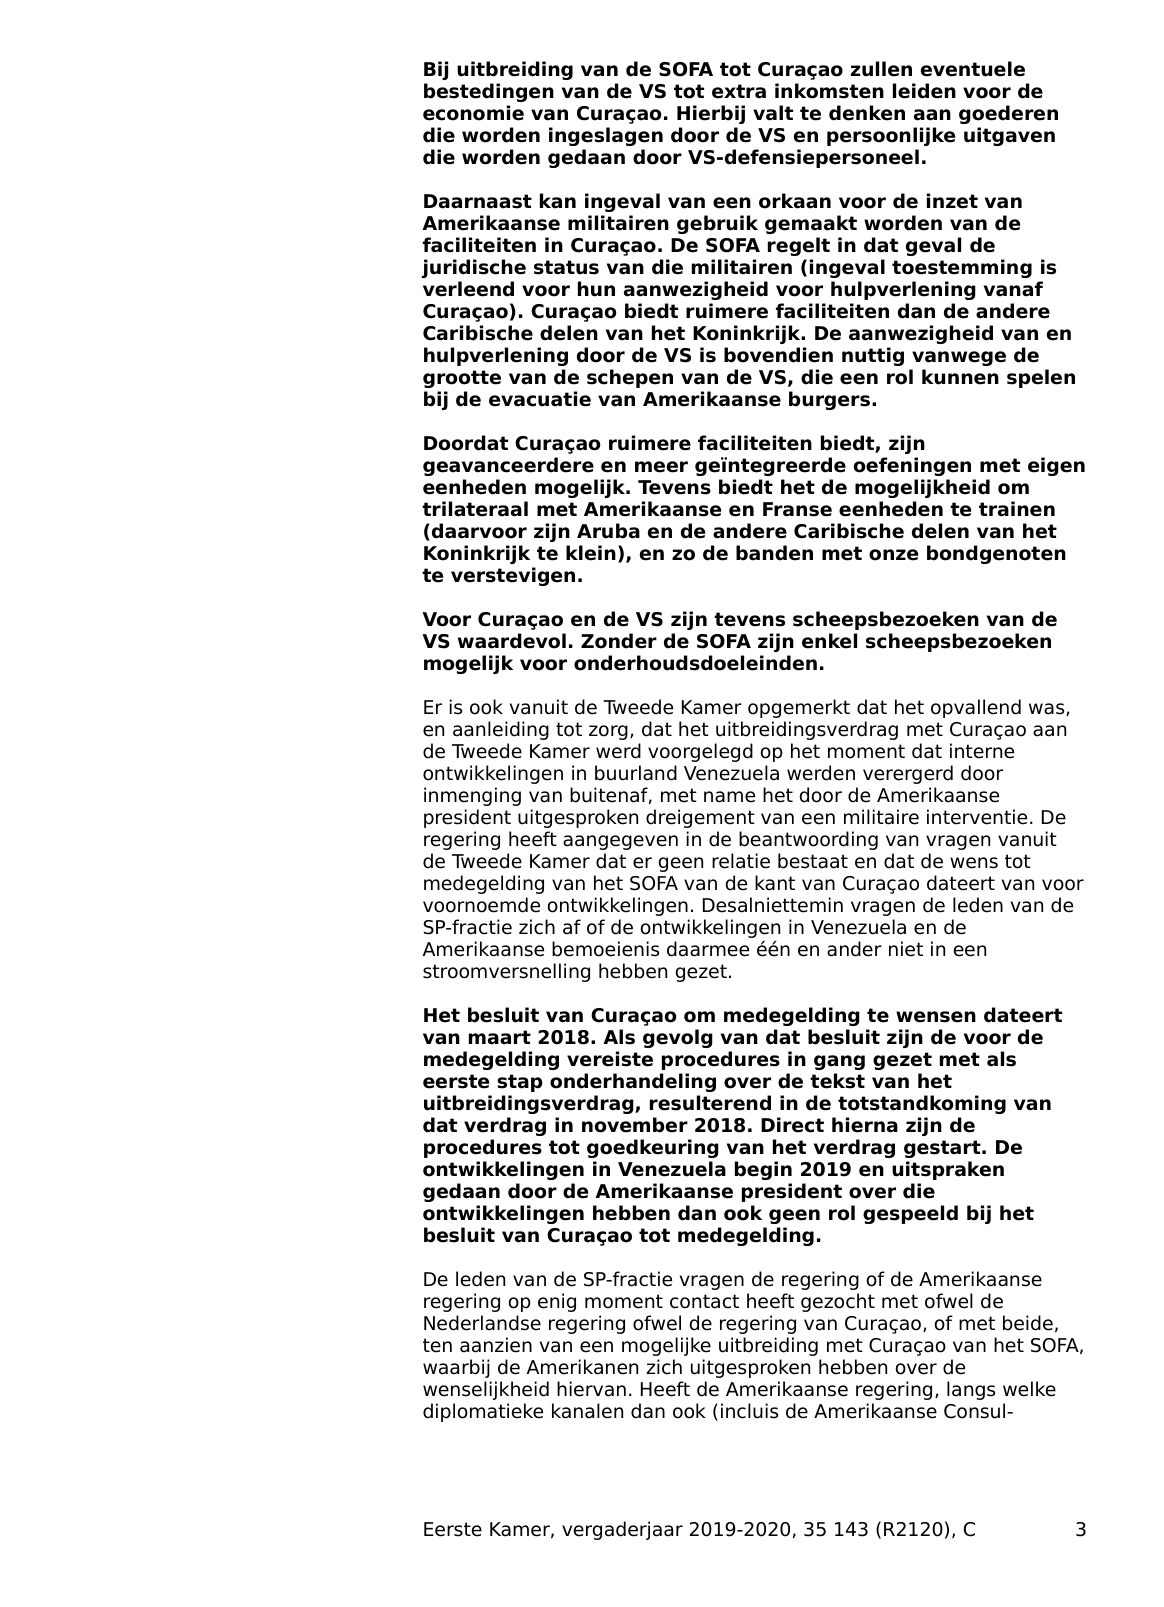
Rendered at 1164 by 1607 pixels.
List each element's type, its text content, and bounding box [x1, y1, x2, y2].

text Het besluit van Curaçao om medegelding te wensen dateert van maart 2018. Als gevolg van dat besluit zijn de voor de medegelding vereiste procedures in gang gezet met als eerste stap onderhandeling over de tekst van het uitbreidingsverdrag, resulterend in de totstandkoming van dat verdrag in november 2018. Direct hierna zijn de procedures tot goedkeuring van het verdrag gestart. De ontwikkelingen in Venezuela begin 2019 en uitspraken gedaan door de Amerikaanse president over die ontwikkelingen hebben dan ook geen rol gespeeld bij het besluit van Curaçao tot medegelding. [422, 1005, 1087, 1247]
text Voor Curaçao en de VS zijn tevens scheepsbezoeken van de VS waardevol. Zonder de SOFA zijn enkel scheepsbezoeken mogelijk voor onderhoudsdoeleinden. [422, 609, 1087, 675]
text Daarnaast kan ingeval van een orkaan voor de inzet van Amerikaanse militairen gebruik gemaakt worden van de faciliteiten in Curaçao. De SOFA regelt in dat geval de juridische status van die militairen (ingeval toestemming is verleend voor hun aanwezigheid voor hulpverlening vanaf Curaçao). Curaçao biedt ruimere faciliteiten dan de andere Caribische delen van het Koninkrijk. De aanwezigheid van en hulpverlening door de VS is bovendien nuttig vanwege de grootte van de schepen van de VS, die een rol kunnen spelen bij de evacuatie van Amerikaanse burgers. [422, 191, 1087, 411]
text Doordat Curaçao ruimere faciliteiten biedt, zijn geavanceerdere en meer geïntegreerde oefeningen met eigen eenheden mogelijk. Tevens biedt het de mogelijkheid om trilateraal met Amerikaanse en Franse eenheden te trainen (daarvoor zijn Aruba en de andere Caribische delen van het Koninkrijk te klein), en zo de banden met onze bondgenoten te verstevigen. [422, 433, 1087, 587]
text De leden van de SP-fractie vragen de regering of de Amerikaanse regering op enig moment contact heeft gezocht met ofwel de Nederlandse regering ofwel de regering van Curaçao, of met beide, ten aanzien van een mogelijke uitbreiding met Curaçao van het SOFA, waarbij de Amerikanen zich uitgesproken hebben over de wenselijkheid hiervan. Heeft de Amerikaanse regering, langs welke diplomatieke kanalen dan ook (incluis de Amerikaanse Consul- [422, 1269, 1087, 1423]
text Bij uitbreiding van de SOFA tot Curaçao zullen eventuele bestedingen van de VS tot extra inkomsten leiden voor de economie van Curaçao. Hierbij valt te denken aan goederen die worden ingeslagen door de VS en persoonlijke uitgaven die worden gedaan door VS-defensiepersoneel. [422, 59, 1087, 169]
text Er is ook vanuit de Tweede Kamer opgemerkt dat het opvallend was, en aanleiding tot zorg, dat het uitbreidingsverdrag met Curaçao aan de Tweede Kamer werd voorgelegd op het moment dat interne ontwikkelingen in buurland Venezuela werden verergerd door inmenging van buitenaf, met name het door de Amerikaanse president uitgesproken dreigement van een militaire interventie. De regering heeft aangegeven in de beantwoording van vragen vanuit de Tweede Kamer dat er geen relatie bestaat en dat de wens tot medegelding van het SOFA van de kant van Curaçao dateert van voor voornoemde ontwikkelingen. Desalniettemin vragen de leden van de SP-fractie zich af of de ontwikkelingen in Venezuela en de Amerikaanse bemoeienis daarmee één en ander niet in een stroomversnelling hebben gezet. [422, 697, 1087, 983]
